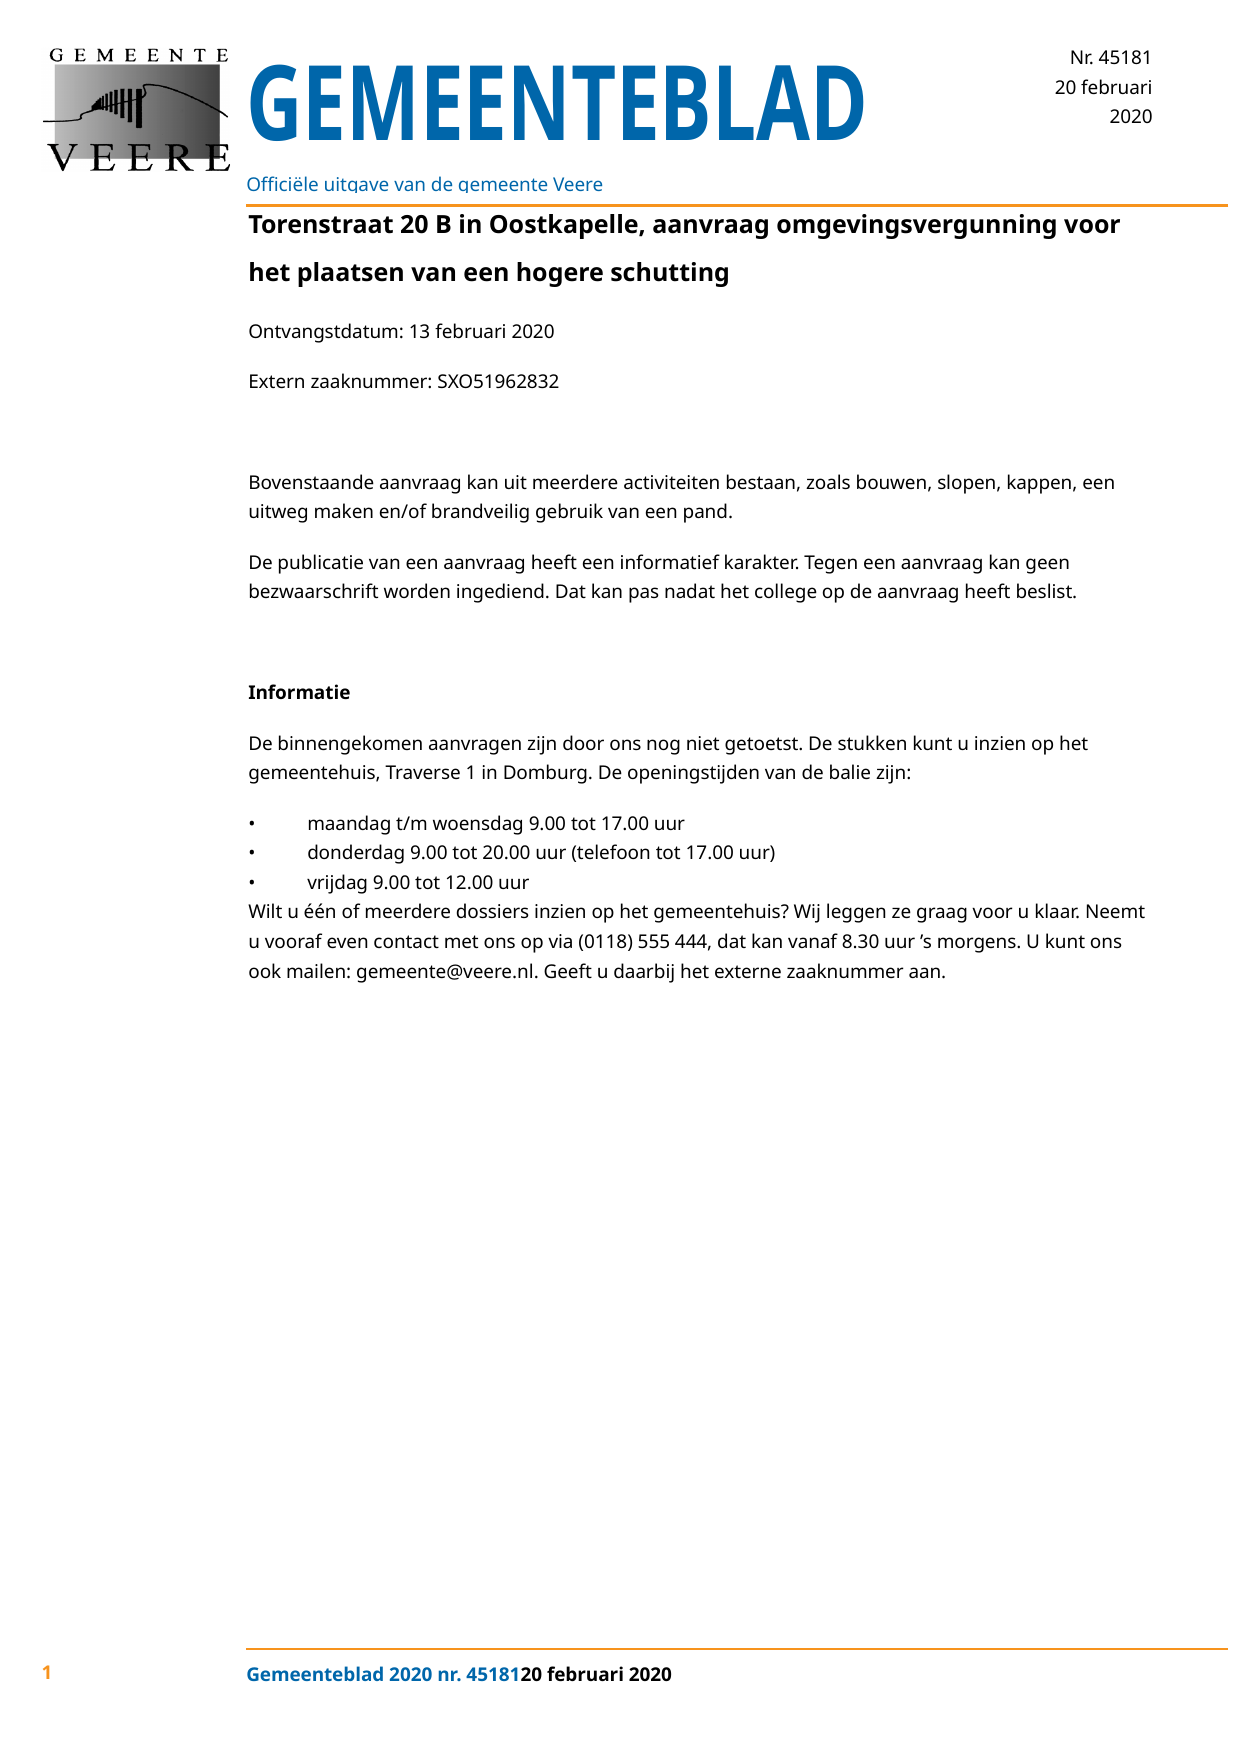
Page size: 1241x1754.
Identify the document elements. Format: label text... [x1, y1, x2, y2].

list vrijdag 9.00 tot 12.00 uur [248, 869, 1152, 895]
picture [41, 47, 231, 172]
text Wilt u één of meerdere dossiers inzien op het gemeentehuis? Wij leggen ze graag voor u klaar. Neemt u vooraf even contact met ons op via (0118) 555 444, dat kan vanaf 8.30 uur ’s morgens. U kunt ons ook mailen: gemeente@veere.nl. Geeft u daarbij het externe zaaknummer aan. [248, 899, 1152, 984]
text Bovenstaande aanvraag kan uit meerdere activiteiten bestaan, zoals bouwen, slopen, kappen, een uitweg maken en/of brandveilig gebruik van een pand. [248, 469, 1152, 524]
text Extern zaaknummer: SXO51962832 [248, 368, 1152, 394]
text Informatie [248, 679, 1152, 705]
text Ontvangstdatum: 13 februari 2020 [248, 318, 1152, 344]
text De publicatie van een aanvraag heeft een informatief karakter. Tegen een aanvraag kan geen bezwaarschrift worden ingediend. Dat kan pas nadat het college op de aanvraag heeft beslist. [248, 549, 1152, 604]
text De binnengekomen aanvragen zijn door ons nog niet getoetst. De stukken kunt u inzien op het gemeentehuis, Traverse 1 in Domburg. De openingstijden van de balie zijn: [248, 730, 1152, 785]
text Torenstraat 20 B in Oostkapelle, aanvraag omgevingsvergunning voor het plaatsen van een hogere schutting [248, 207, 1152, 288]
list maandag t/m woensdag 9.00 tot 17.00 uur [248, 810, 1152, 836]
list donderdag 9.00 tot 20.00 uur (telefoon tot 17.00 uur) [248, 839, 1152, 865]
